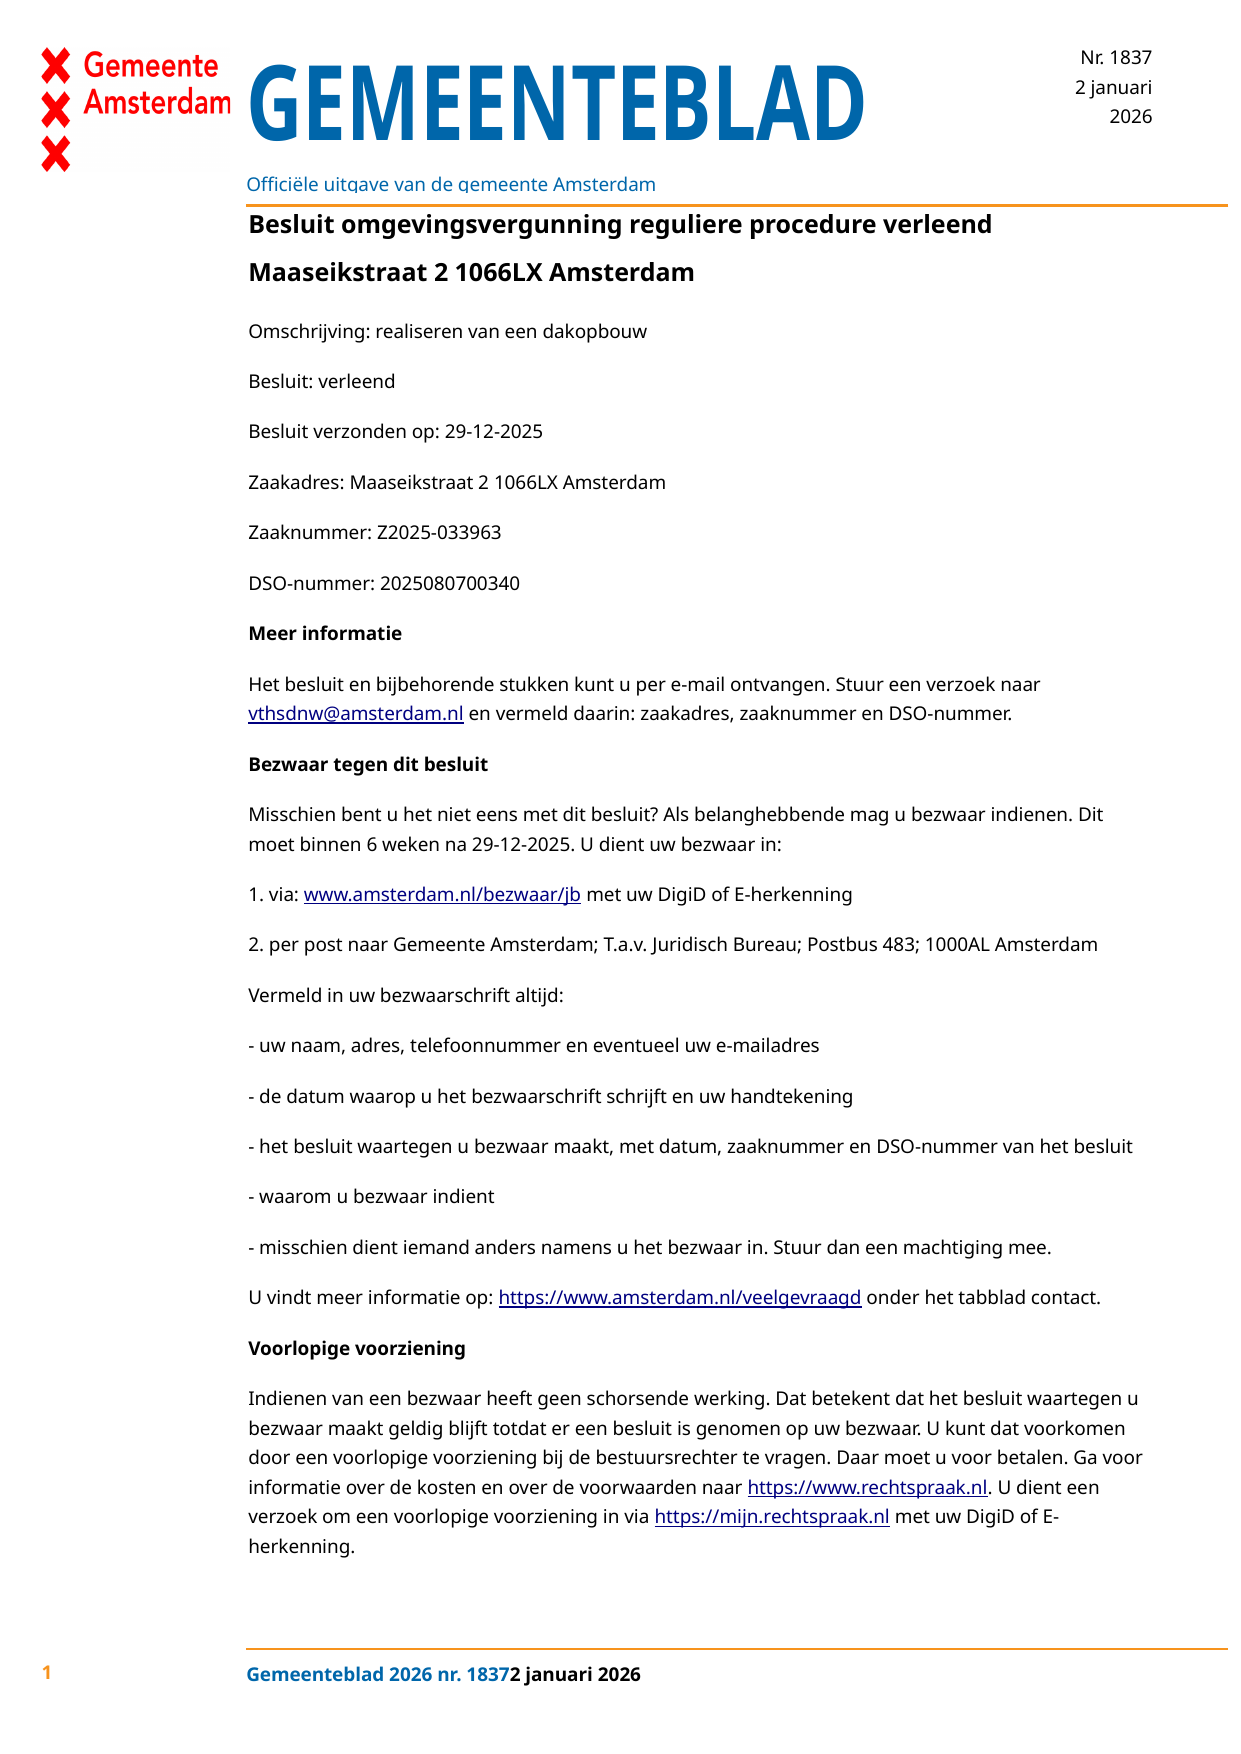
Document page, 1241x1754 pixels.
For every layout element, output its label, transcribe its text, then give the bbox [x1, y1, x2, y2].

text Meer informatie [248, 620, 1152, 646]
text - misschien dient iemand anders namens u het bezwaar in. Stuur dan een machtiging mee. [248, 1234, 1152, 1260]
text Vermeld in uw bezwaarschrift altijd: [248, 982, 1152, 1008]
text Besluit: verleend [248, 368, 1152, 394]
text - waarom u bezwaar indient [248, 1184, 1152, 1209]
text Besluit omgevingsvergunning reguliere procedure verleend Maaseikstraat 2 1066LX Amsterdam [248, 207, 1152, 288]
text Zaaknummer: Z2025-033963 [248, 519, 1152, 545]
text - de datum waarop u het bezwaarschrift schrijft en uw handtekening [248, 1083, 1152, 1109]
text Bezwaar tegen dit besluit [248, 751, 1152, 777]
text U vindt meer informatie op: https://www.amsterdam.nl/veelgevraagd onder het tabblad contact. [248, 1284, 1152, 1310]
text 2. per post naar Gemeente Amsterdam; T.a.v. Juridisch Bureau; Postbus 483; 1000AL Amsterdam [248, 932, 1152, 957]
text Indienen van een bezwaar heeft geen schorsende werking. Dat betekent dat het besluit waartegen u bezwaar maakt geldig blijft totdat er een besluit is genomen op uw bezwaar. U kunt dat voorkomen door een voorlopige voorziening bij de bestuursrechter te vragen. Daar moet u voor betalen. Ga voor informatie over de kosten en over de voorwaarden naar https://www.rechtspraak.nl. U dient een verzoek om een voorlopige voorziening in via https://mijn.rechtspraak.nl met uw DigiD of E-herkenning. [248, 1385, 1152, 1559]
text - uw naam, adres, telefoonnummer en eventueel uw e-mailadres [248, 1032, 1152, 1058]
text DSO-nummer: 2025080700340 [248, 570, 1152, 596]
text Besluit verzonden op: 29-12-2025 [248, 419, 1152, 444]
text Omschrijving: realiseren van een dakopbouw [248, 318, 1152, 344]
text - het besluit waartegen u bezwaar maakt, met datum, zaaknummer en DSO-nummer van het besluit [248, 1133, 1152, 1159]
text Voorlopige voorziening [248, 1335, 1152, 1361]
text Zaakadres: Maaseikstraat 2 1066LX Amsterdam [248, 469, 1152, 495]
text 1. via: www.amsterdam.nl/bezwaar/jb met uw DigiD of E-herkenning [248, 881, 1152, 907]
picture [41, 47, 231, 172]
text Het besluit en bijbehorende stukken kunt u per e-mail ontvangen. Stuur een verzoek naar vthsdnw@amsterdam.nl en vermeld daarin: zaakadres, zaaknummer en DSO-nummer. [248, 671, 1152, 726]
text Misschien bent u het niet eens met dit besluit? Als belanghebbende mag u bezwaar indienen. Dit moet binnen 6 weken na 29-12-2025. U dient uw bezwaar in: [248, 801, 1152, 857]
